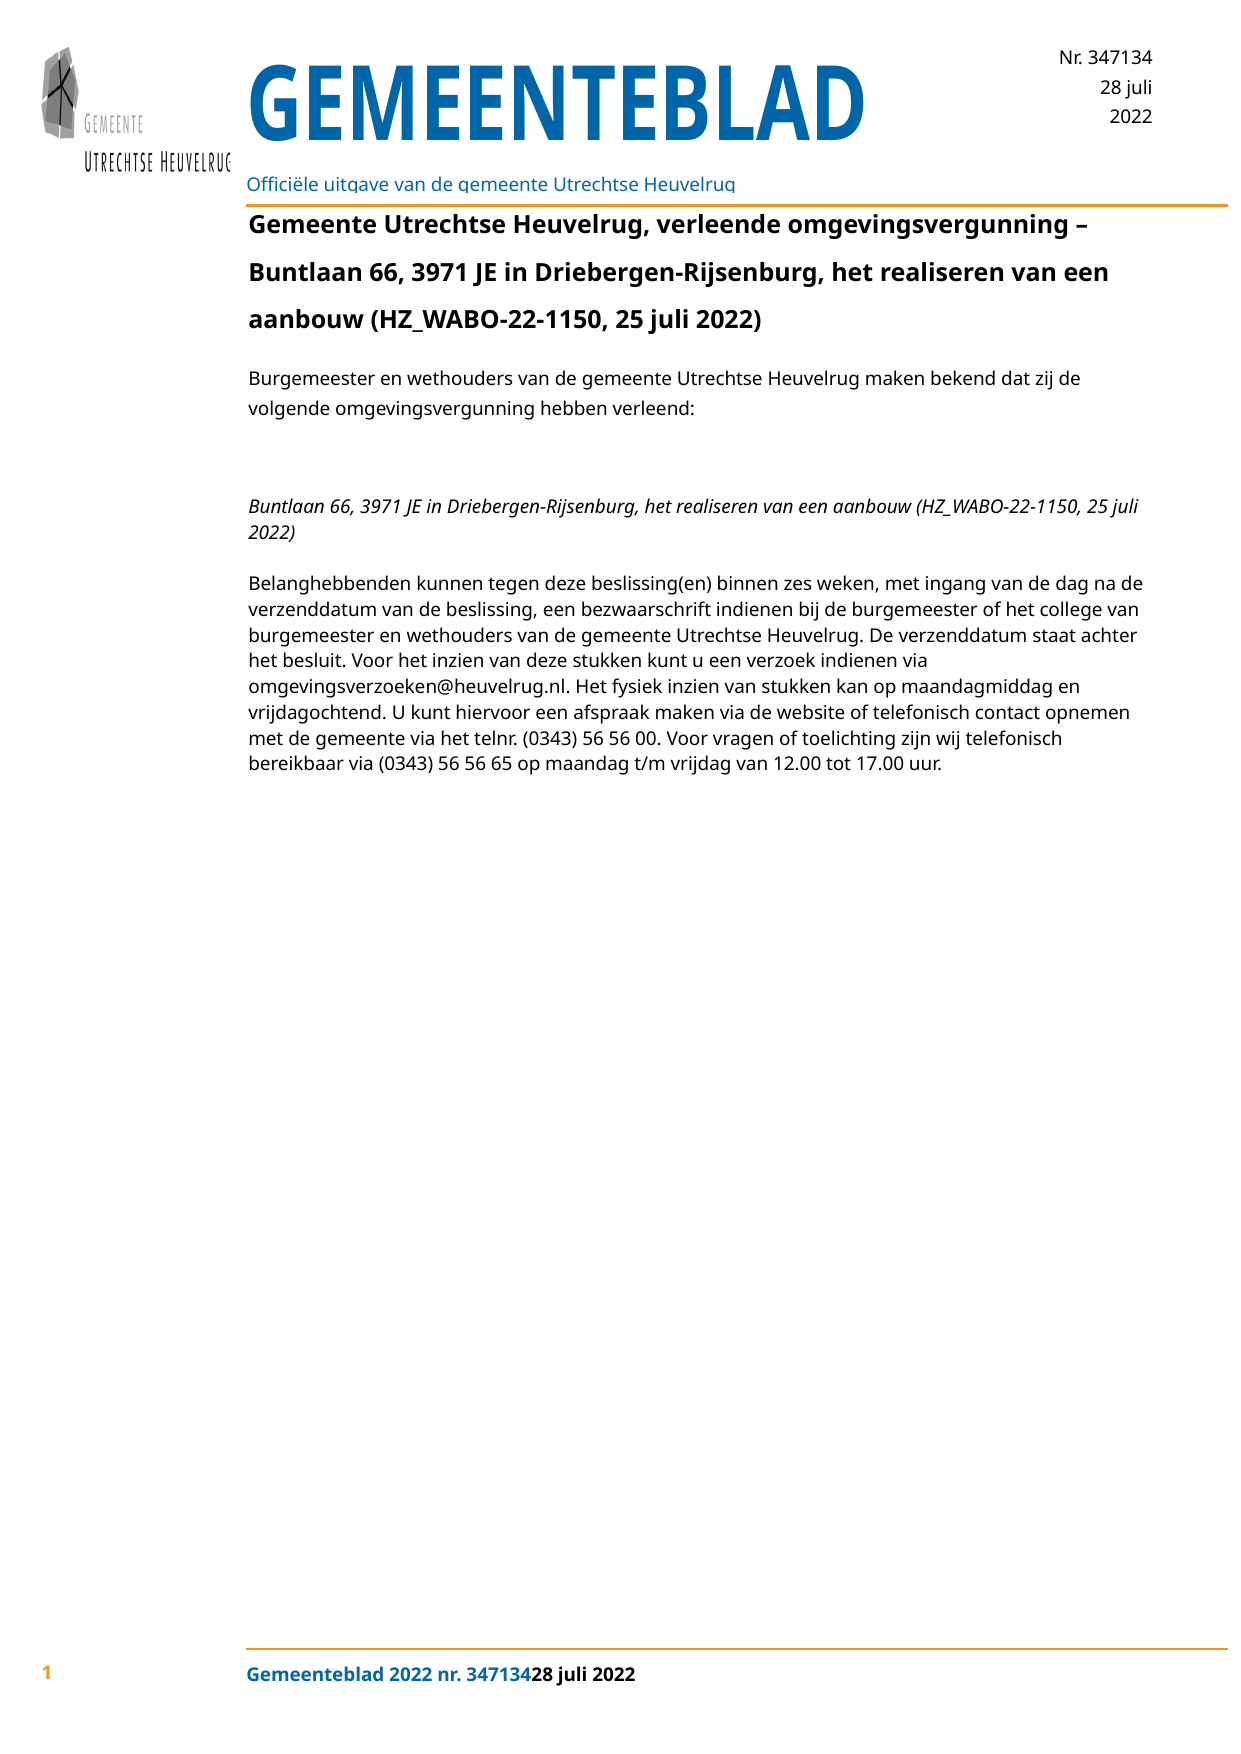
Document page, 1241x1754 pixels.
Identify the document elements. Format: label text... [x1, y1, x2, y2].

text Belanghebbenden kunnen tegen deze beslissing(en) binnen zes weken, met ingang van de dag na de verzenddatum van de beslissing, een bezwaarschrift indienen bij de burgemeester of het college van burgemeester en wethouders van de gemeente Utrechtse Heuvelrug. De verzenddatum staat achter het besluit. Voor het inzien van deze stukken kunt u een verzoek indienen via omgevingsverzoeken@heuvelrug.nl. Het fysiek inzien van stukken kan op maandagmiddag en vrijdagochtend. U kunt hiervoor een afspraak maken via de website of telefonisch contact opnemen met de gemeente via het telnr. (0343) 56 56 00. Voor vragen of toelichting zijn wij telefonisch bereikbaar via (0343) 56 56 65 op maandag t/m vrijdag van 12.00 tot 17.00 uur. [248, 571, 1152, 776]
text Buntlaan 66, 3971 JE in Driebergen-Rijsenburg, het realiseren van een aanbouw (HZ_WABO-22-1150, 25 juli 2022) [248, 493, 1152, 545]
picture [41, 47, 231, 172]
text Gemeente Utrechtse Heuvelrug, verleende omgevingsvergunning – Buntlaan 66, 3971 JE in Driebergen-Rijsenburg, het realiseren van een aanbouw (HZ_WABO-22-1150, 25 juli 2022) [248, 207, 1152, 336]
text Burgemeester en wethouders van de gemeente Utrechtse Heuvelrug maken bekend dat zij de volgende omgevingsvergunning hebben verleend: [248, 366, 1152, 421]
